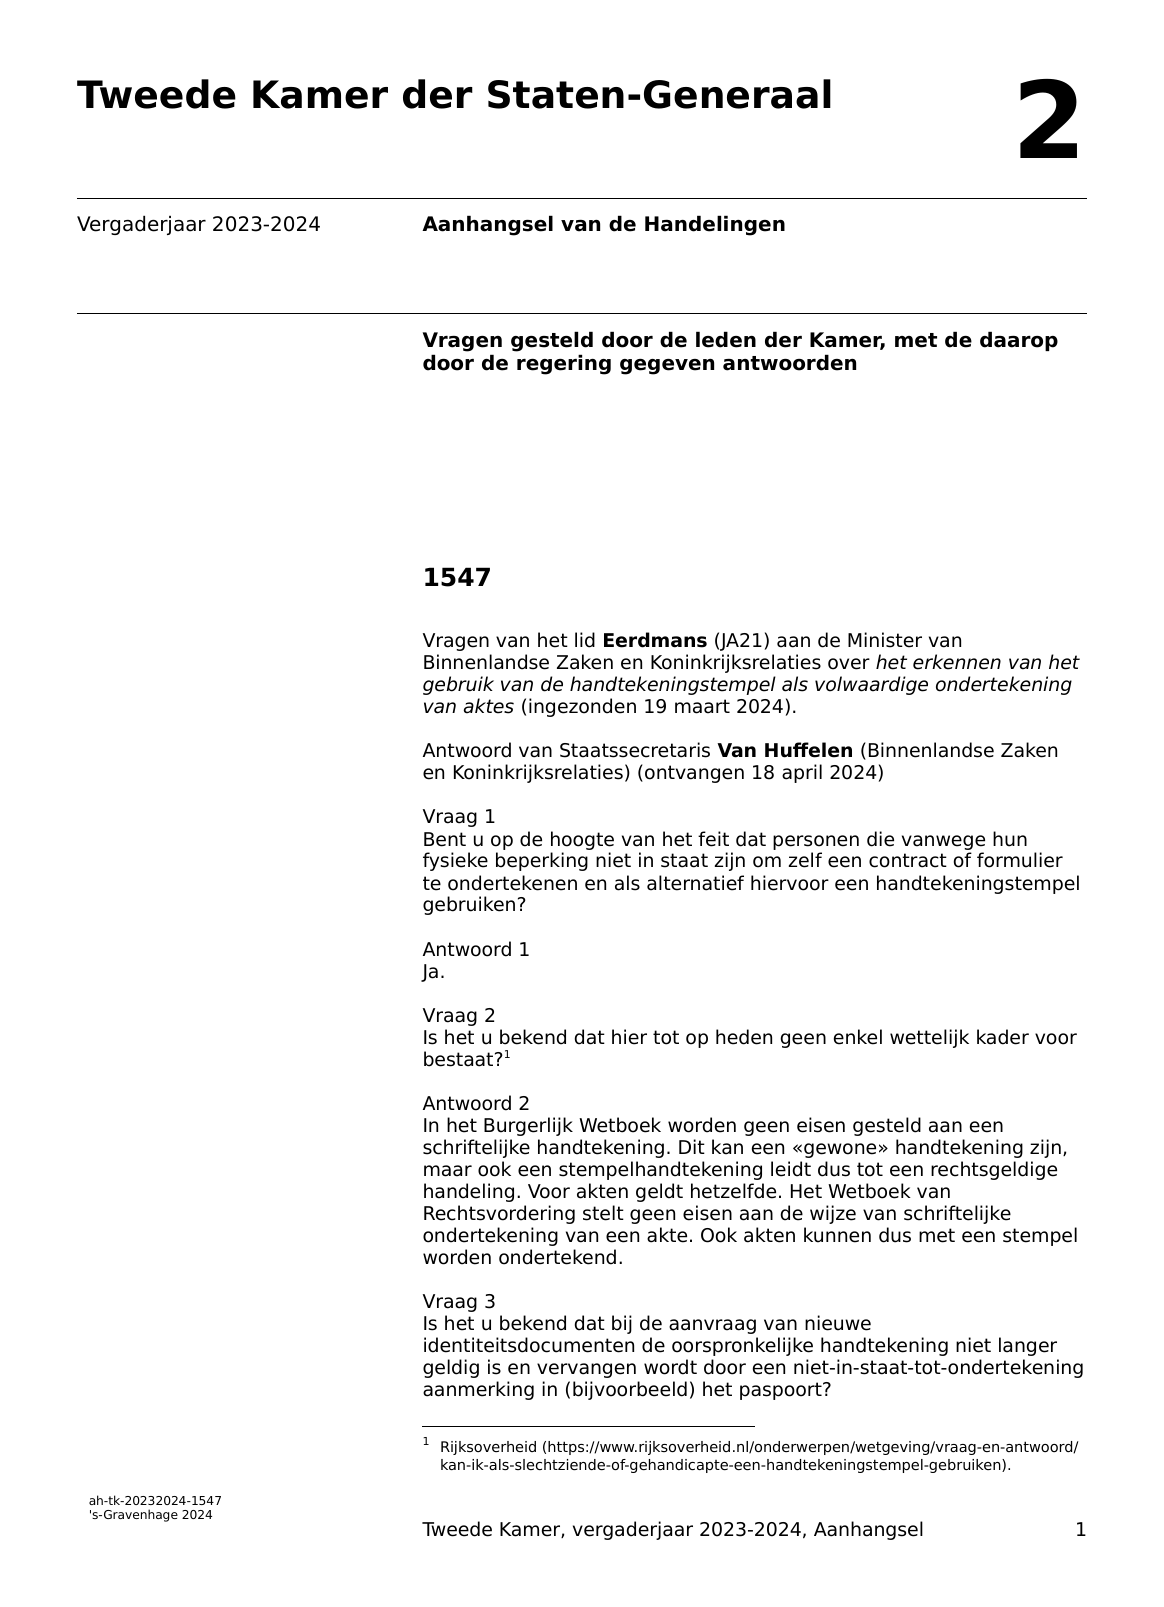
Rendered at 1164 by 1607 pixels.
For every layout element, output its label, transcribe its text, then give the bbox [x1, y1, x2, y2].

text Is het u bekend dat bij de aanvraag van nieuwe identiteitsdocumenten de oorspronkelijke handtekening niet langer geldig is en vervangen wordt door een niet-in-staat-tot-ondertekening aanmerking in (bijvoorbeeld) het paspoort? [422, 1313, 1087, 1401]
text Ja. [422, 961, 1087, 982]
text Vraag 3 [422, 1291, 1087, 1313]
text Antwoord van Staatssecretaris Van Huffelen (Binnenlandse Zaken en Koninkrijksrelaties) (ontvangen 18 april 2024) [422, 740, 1087, 784]
text Vraag 2 [422, 1005, 1087, 1027]
table_cell Aanhangsel van de Handelingen [422, 199, 1087, 313]
text 1547 [422, 563, 1087, 592]
text Bent u op de hoogte van het feit dat personen die vanwege hun fysieke beperking niet in staat zijn om zelf een contract of formulier te ondertekenen en als alternatief hiervoor een handtekeningstempel gebruiken? [422, 828, 1087, 916]
text Antwoord 2 [422, 1093, 1087, 1115]
text 's-Gravenhage 2024 [88, 1508, 323, 1522]
table_cell Vragen gesteld door de leden der Kamer, met de daarop door de regering gegeven antwoorden [422, 314, 1087, 375]
text Vragen van het lid Eerdmans (JA21) aan de Minister van Binnenlandse Zaken en Koninkrijksrelaties over het erkennen van het gebruik van de handtekeningstempel als volwaardige ondertekening van aktes (ingezonden 19 maart 2024). [422, 630, 1087, 718]
table_cell Vergaderjaar 2023-2024 [77, 199, 422, 313]
text Is het u bekend dat hier tot op heden geen enkel wettelijk kader voor bestaat? [422, 1027, 1087, 1071]
table_cell [77, 314, 422, 375]
text Vraag 1 [422, 806, 1087, 828]
text Antwoord 1 [422, 938, 1087, 961]
table_header 2 [886, 59, 1087, 198]
text Rijksoverheid (https://www.rijksoverheid.nl/onderwerpen/wetgeving/vraag-en-antwoord/kan-ik-als-slechtziende-of-gehandicapte-een-handtekeningstempel-gebruiken). [422, 1435, 1087, 1474]
text In het Burgerlijk Wetboek worden geen eisen gesteld aan een schriftelijke handtekening. Dit kan een «gewone» handtekening zijn, maar ook een stempelhandtekening leidt dus tot een rechtsgeldige handeling. Voor akten geldt hetzelfde. Het Wetboek van Rechtsvordering stelt geen eisen aan de wijze van schriftelijke ondertekening van een akte. Ook akten kunnen dus met een stempel worden ondertekend. [422, 1115, 1087, 1269]
text ah-tk-20232024-1547 [88, 1494, 323, 1508]
table_header Tweede Kamer der Staten-Generaal [77, 59, 886, 198]
